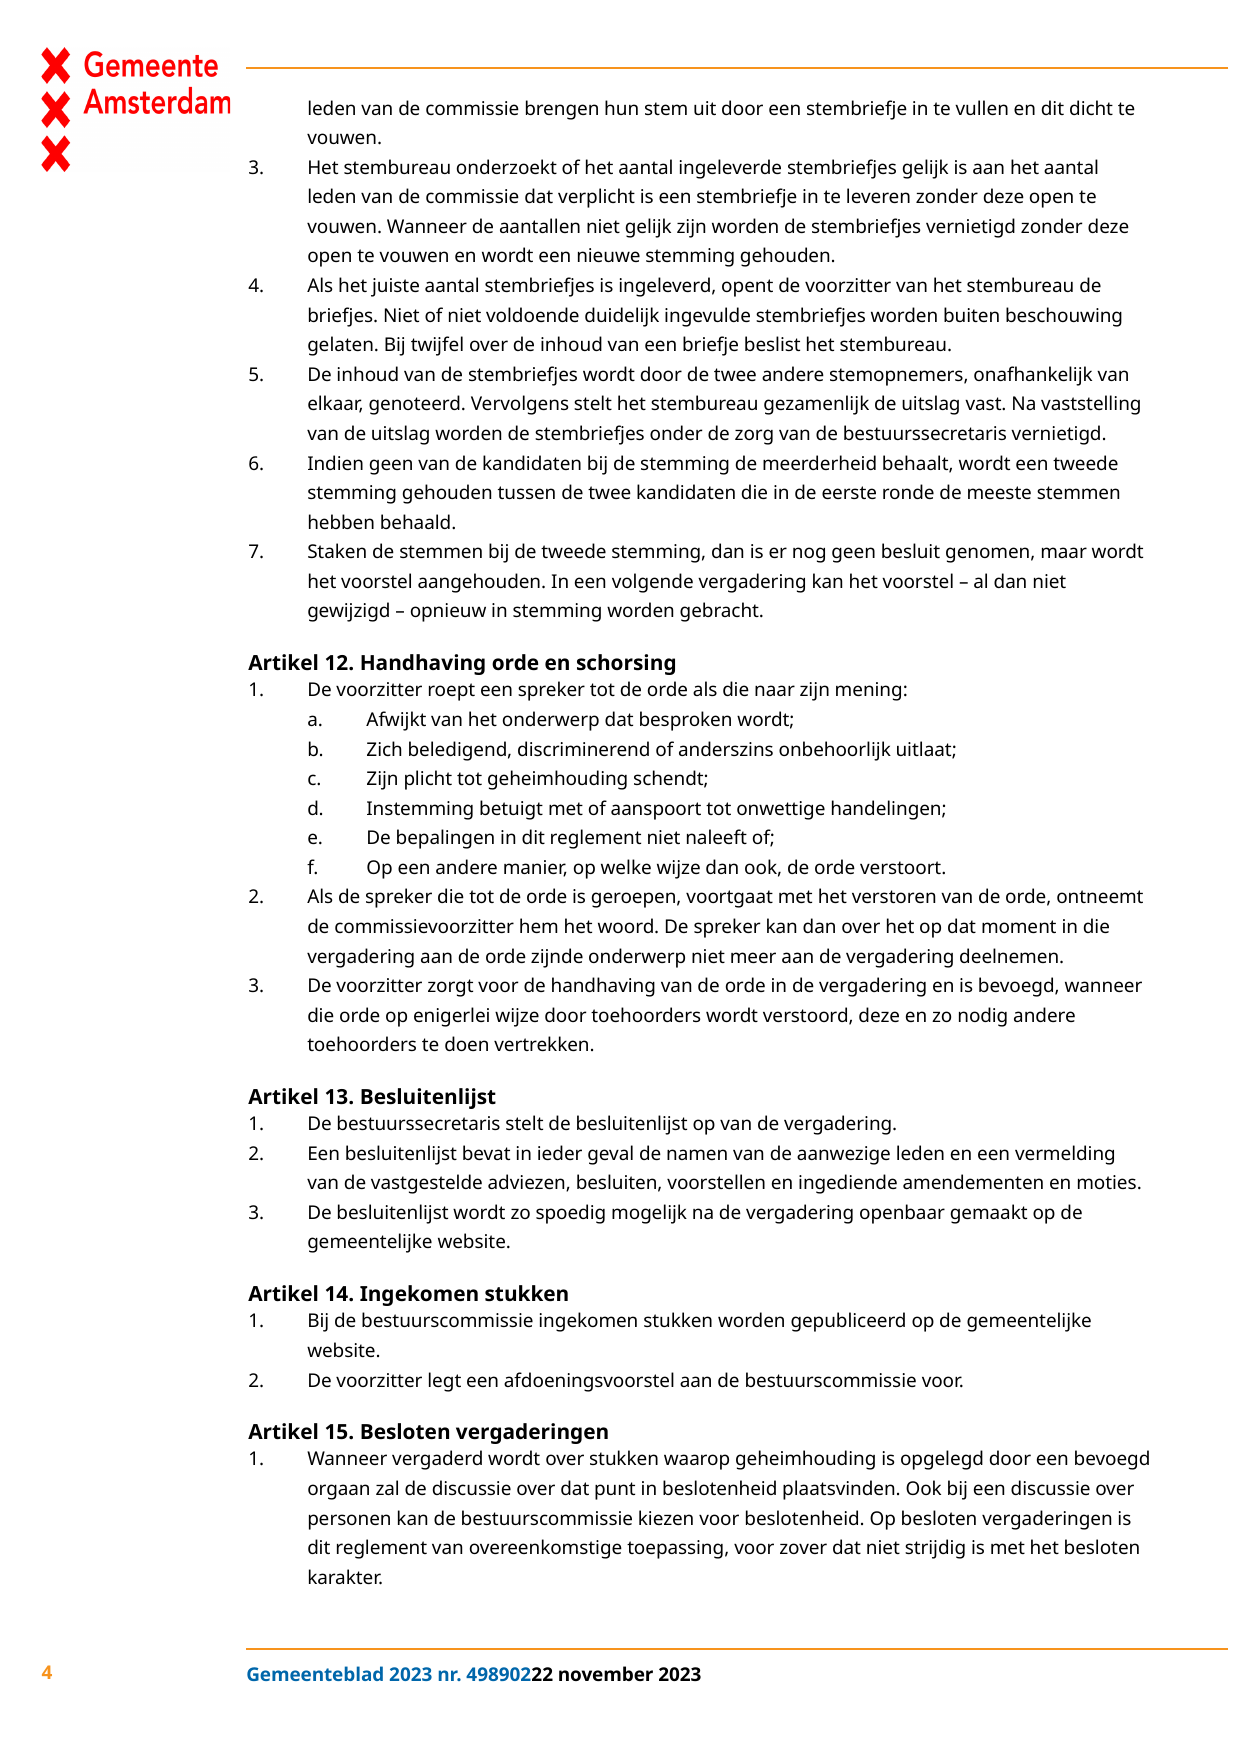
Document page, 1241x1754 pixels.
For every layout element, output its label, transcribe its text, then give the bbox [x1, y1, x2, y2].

text Artikel 12. Handhaving orde en schorsing [248, 648, 1152, 677]
list leden van de commissie brengen hun stem uit door een stembriefje in te vullen en dit dicht te vouwen. [248, 95, 1152, 150]
list De besluitenlijst wordt zo spoedig mogelijk na de vergadering openbaar gemaakt op de gemeentelijke website. [248, 1199, 1152, 1254]
text Artikel 13. Besluitenlijst [248, 1082, 1152, 1110]
list Indien geen van de kandidaten bij de stemming de meerderheid behaalt, wordt een tweede stemming gehouden tussen de twee kandidaten die in de eerste ronde de meeste stemmen hebben behaald. [248, 450, 1152, 535]
list Staken de stemmen bij de tweede stemming, dan is er nog geen besluit genomen, maar wordt het voorstel aangehouden. In een volgende vergadering kan het voorstel – al dan niet gewijzigd – opnieuw in stemming worden gebracht. [248, 538, 1152, 623]
list De bestuurssecretaris stelt de besluitenlijst op van de vergadering. [248, 1110, 1152, 1136]
list Zich beledigend, discriminerend of anderszins onbehoorlijk uitlaat; [307, 736, 1152, 761]
list Zijn plicht tot geheimhouding schendt; [307, 765, 1152, 791]
list Als de spreker die tot de orde is geroepen, voortgaat met het verstoren van de orde, ontneemt de commissievoorzitter hem het woord. De spreker kan dan over het op dat moment in die vergadering aan de orde zijnde onderwerp niet meer aan de vergadering deelnemen. [248, 884, 1152, 968]
list De bepalingen in dit reglement niet naleeft of; [307, 824, 1152, 850]
text Artikel 14. Ingekomen stukken [248, 1279, 1152, 1308]
list De voorzitter zorgt voor de handhaving van de orde in de vergadering en is bevoegd, wanneer die orde op enigerlei wijze door toehoorders wordt verstoord, deze en zo nodig andere toehoorders te doen vertrekken. [248, 972, 1152, 1057]
list Een besluitenlijst bevat in ieder geval de namen van de aanwezige leden en een vermelding van de vastgestelde adviezen, besluiten, voorstellen en ingediende amendementen en moties. [248, 1140, 1152, 1195]
list Het stembureau onderzoekt of het aantal ingeleverde stembriefjes gelijk is aan het aantal leden van de commissie dat verplicht is een stembriefje in te leveren zonder deze open te vouwen. Wanneer de aantallen niet gelijk zijn worden de stembriefjes vernietigd zonder deze open te vouwen en wordt een nieuwe stemming gehouden. [248, 154, 1152, 268]
list De voorzitter legt een afdoeningsvoorstel aan de bestuurscommissie voor. [248, 1367, 1152, 1392]
list Bij de bestuurscommissie ingekomen stukken worden gepubliceerd op de gemeentelijke website. [248, 1308, 1152, 1363]
picture [41, 47, 231, 172]
list De inhoud van de stembriefjes wordt door de twee andere stemopnemers, onafhankelijk van elkaar, genoteerd. Vervolgens stelt het stembureau gezamenlijk de uitslag vast. Na vaststelling van de uitslag worden de stembriefjes onder de zorg van de bestuurssecretaris vernietigd. [248, 361, 1152, 446]
text Artikel 15. Besloten vergaderingen [248, 1417, 1152, 1446]
list Als het juiste aantal stembriefjes is ingeleverd, opent de voorzitter van het stembureau de briefjes. Niet of niet voldoende duidelijk ingevulde stembriefjes worden buiten beschouwing gelaten. Bij twijfel over de inhoud van een briefje beslist het stembureau. [248, 272, 1152, 357]
list De voorzitter roept een spreker tot de orde als die naar zijn mening: [248, 677, 1152, 702]
list Op een andere manier, op welke wijze dan ook, de orde verstoort. [307, 854, 1152, 880]
list Instemming betuigt met of aanspoort tot onwettige handelingen; [307, 795, 1152, 821]
list Wanneer vergaderd wordt over stukken waarop geheimhouding is opgelegd door een bevoegd orgaan zal de discussie over dat punt in beslotenheid plaatsvinden. Ook bij een discussie over personen kan de bestuurscommissie kiezen voor beslotenheid. Op besloten vergaderingen is dit reglement van overeenkomstige toepassing, voor zover dat niet strijdig is met het besloten karakter. [248, 1446, 1152, 1590]
list Afwijkt van het onderwerp dat besproken wordt; [307, 706, 1152, 732]
